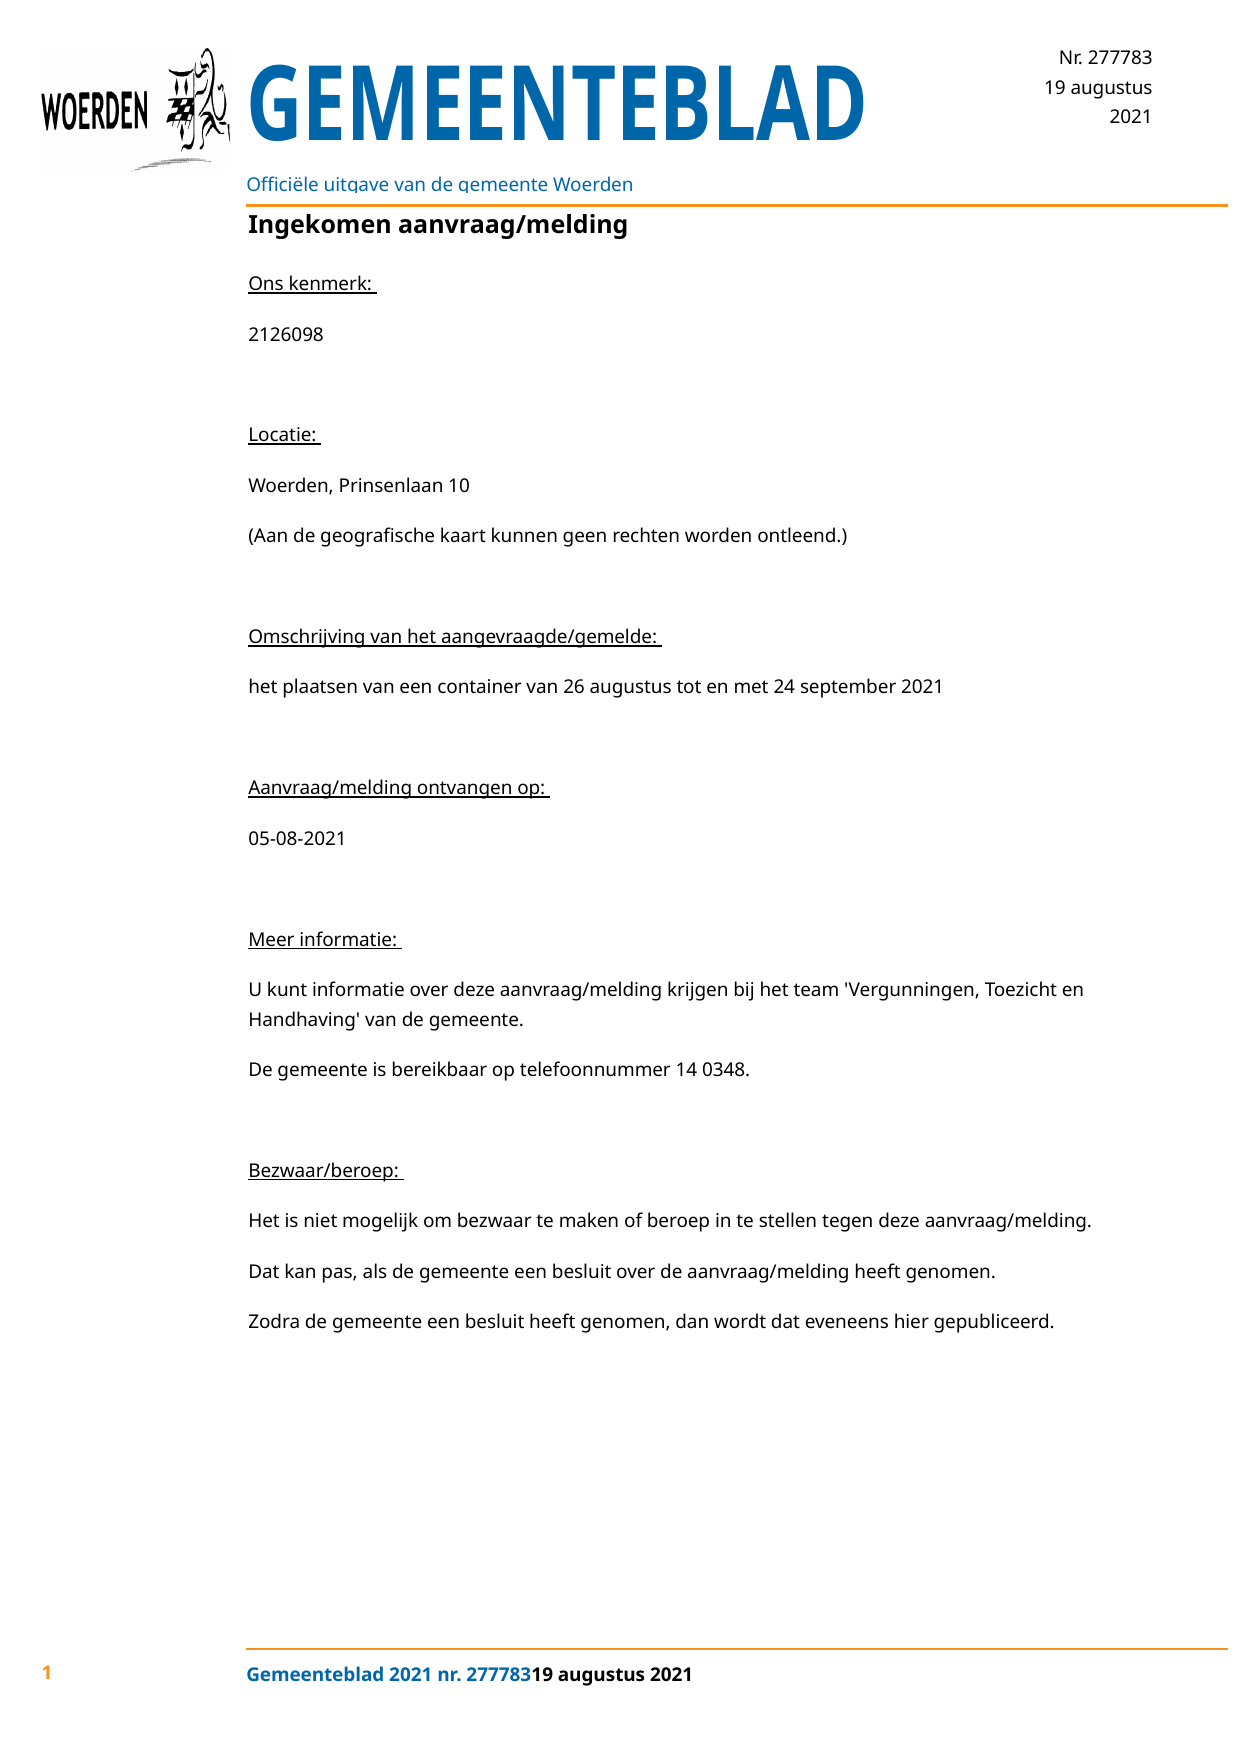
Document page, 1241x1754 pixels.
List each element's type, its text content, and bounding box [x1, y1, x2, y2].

text Zodra de gemeente een besluit heeft genomen, dan wordt dat eveneens hier gepubliceerd. [248, 1308, 1152, 1334]
text het plaatsen van een container van 26 augustus tot en met 24 september 2021 [248, 674, 1152, 699]
text Ingekomen aanvraag/melding [248, 207, 1152, 241]
text Dat kan pas, als de gemeente een besluit over de aanvraag/melding heeft genomen. [248, 1258, 1152, 1283]
text U kunt informatie over deze aanvraag/melding krijgen bij het team 'Vergunningen, Toezicht en Handhaving' van de gemeente. [248, 976, 1152, 1031]
text Bezwaar/beroep: [248, 1157, 1152, 1183]
text Het is niet mogelijk om bezwaar te maken of beroep in te stellen tegen deze aanvraag/melding. [248, 1207, 1152, 1233]
text Woerden, Prinsenlaan 10 [248, 472, 1152, 498]
text De gemeente is bereikbaar op telefoonnummer 14 0348. [248, 1056, 1152, 1082]
text 2126098 [248, 321, 1152, 346]
text 05-08-2021 [248, 825, 1152, 851]
picture [41, 47, 231, 172]
text Ons kenmerk: [248, 270, 1152, 296]
text Omschrijving van het aangevraagde/gemelde: [248, 623, 1152, 649]
text Meer informatie: [248, 926, 1152, 951]
text Aanvraag/melding ontvangen op: [248, 774, 1152, 800]
text Locatie: [248, 422, 1152, 447]
text (Aan de geografische kaart kunnen geen rechten worden ontleend.) [248, 522, 1152, 548]
